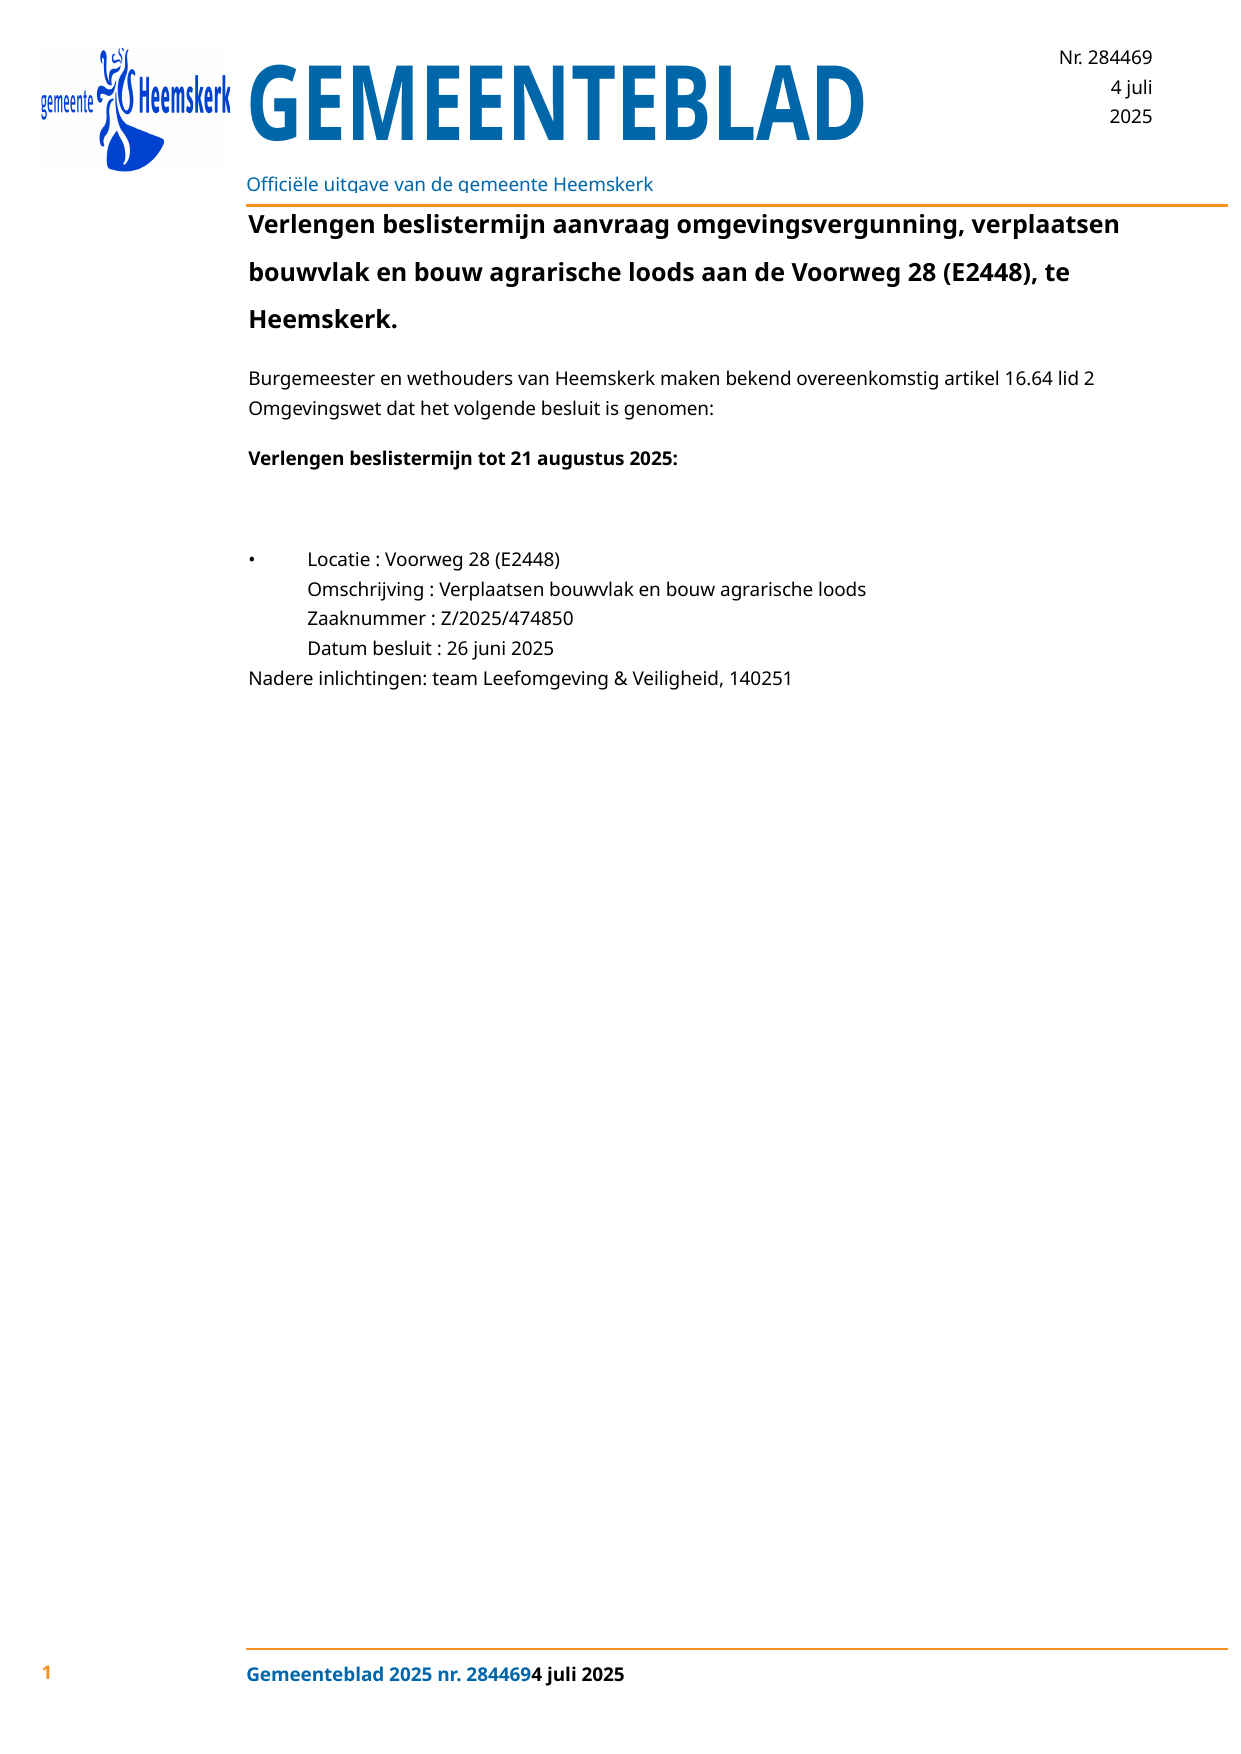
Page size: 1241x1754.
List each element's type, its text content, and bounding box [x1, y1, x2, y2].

picture [41, 47, 231, 172]
text Verlengen beslistermijn aanvraag omgevingsvergunning, verplaatsen bouwvlak en bouw agrarische loods aan de Voorweg 28 (E2448), te Heemskerk. [248, 207, 1152, 336]
list Locatie : Voorweg 28 (E2448) [248, 546, 1152, 572]
text Burgemeester en wethouders van Heemskerk maken bekend overeenkomstig artikel 16.64 lid 2 Omgevingswet dat het volgende besluit is genomen: [248, 366, 1152, 421]
list Zaaknummer : Z/2025/474850 [248, 606, 1152, 631]
list Datum besluit : 26 juni 2025 [248, 635, 1152, 661]
list Omschrijving : Verplaatsen bouwvlak en bouw agrarische loods [248, 576, 1152, 602]
text Verlengen beslistermijn tot 21 augustus 2025: [248, 446, 1152, 471]
text Nadere inlichtingen: team Leefomgeving & Veiligheid, 140251 [248, 665, 1152, 690]
